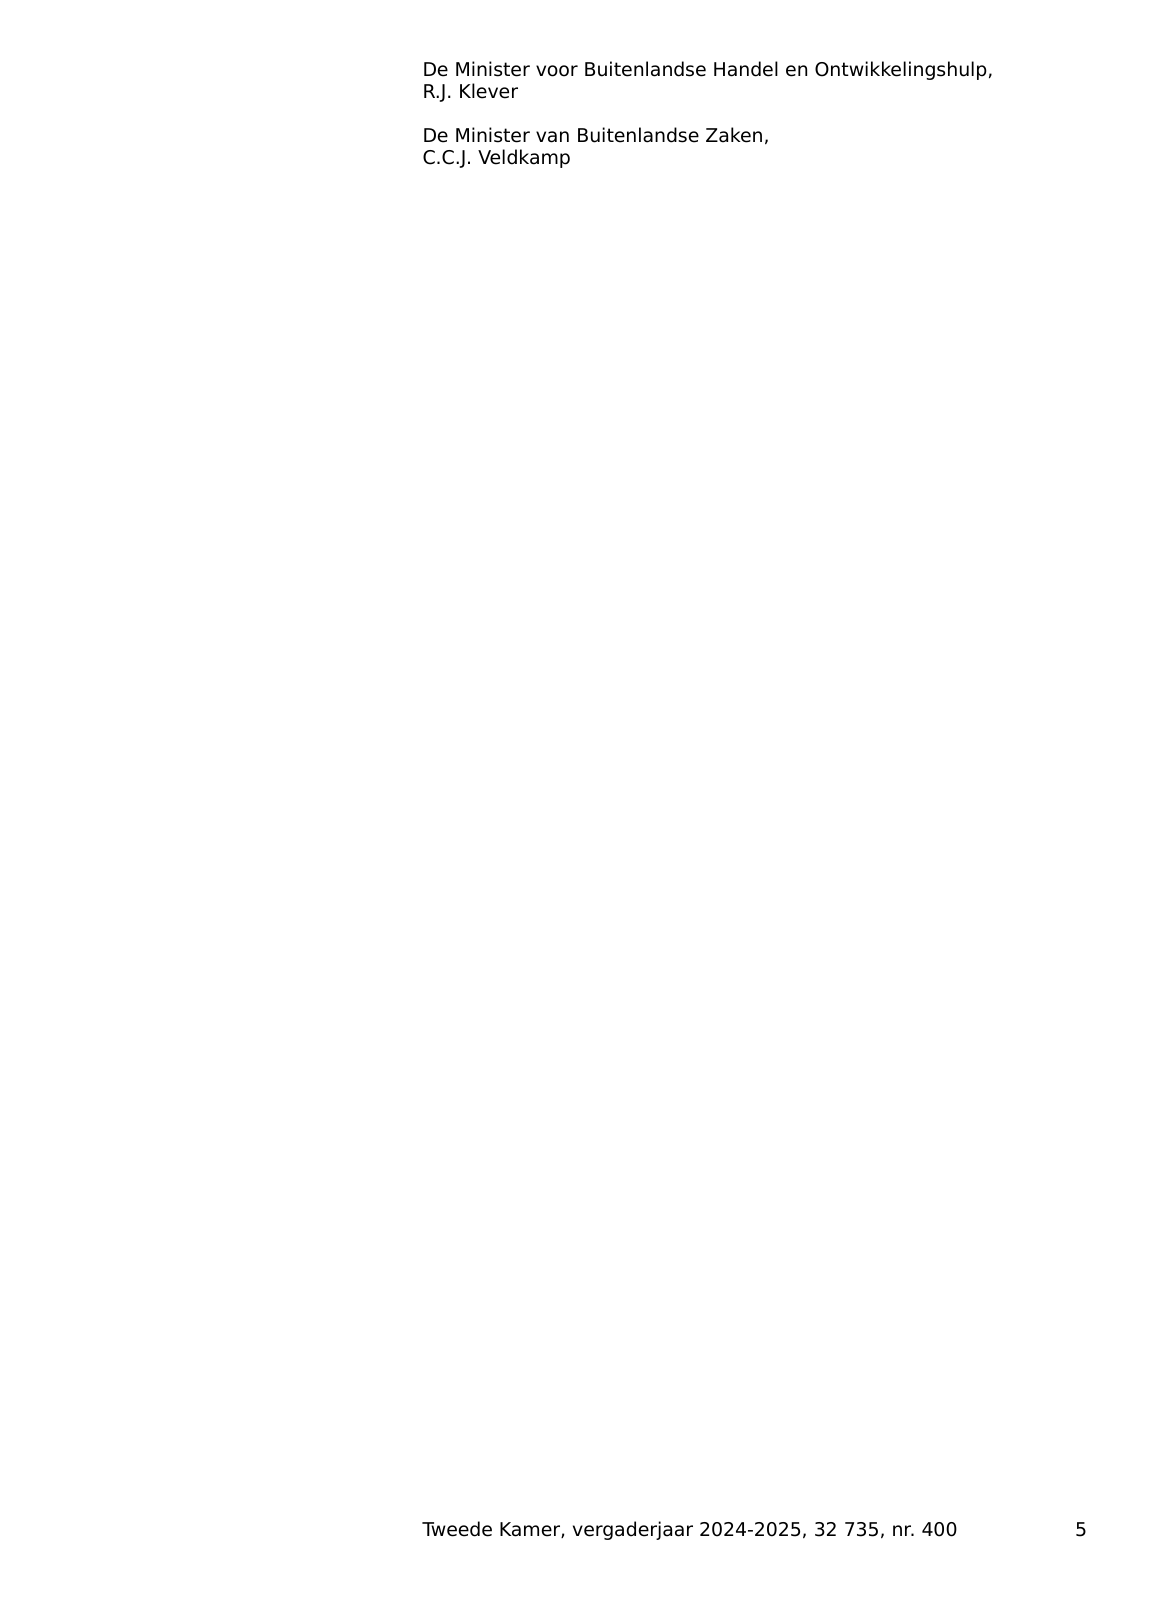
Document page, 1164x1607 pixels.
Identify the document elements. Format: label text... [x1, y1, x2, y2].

text De Minister voor Buitenlandse Handel en Ontwikkelingshulp, R.J. Klever [422, 59, 1087, 103]
text De Minister van Buitenlandse Zaken, C.C.J. Veldkamp [422, 125, 1087, 169]
